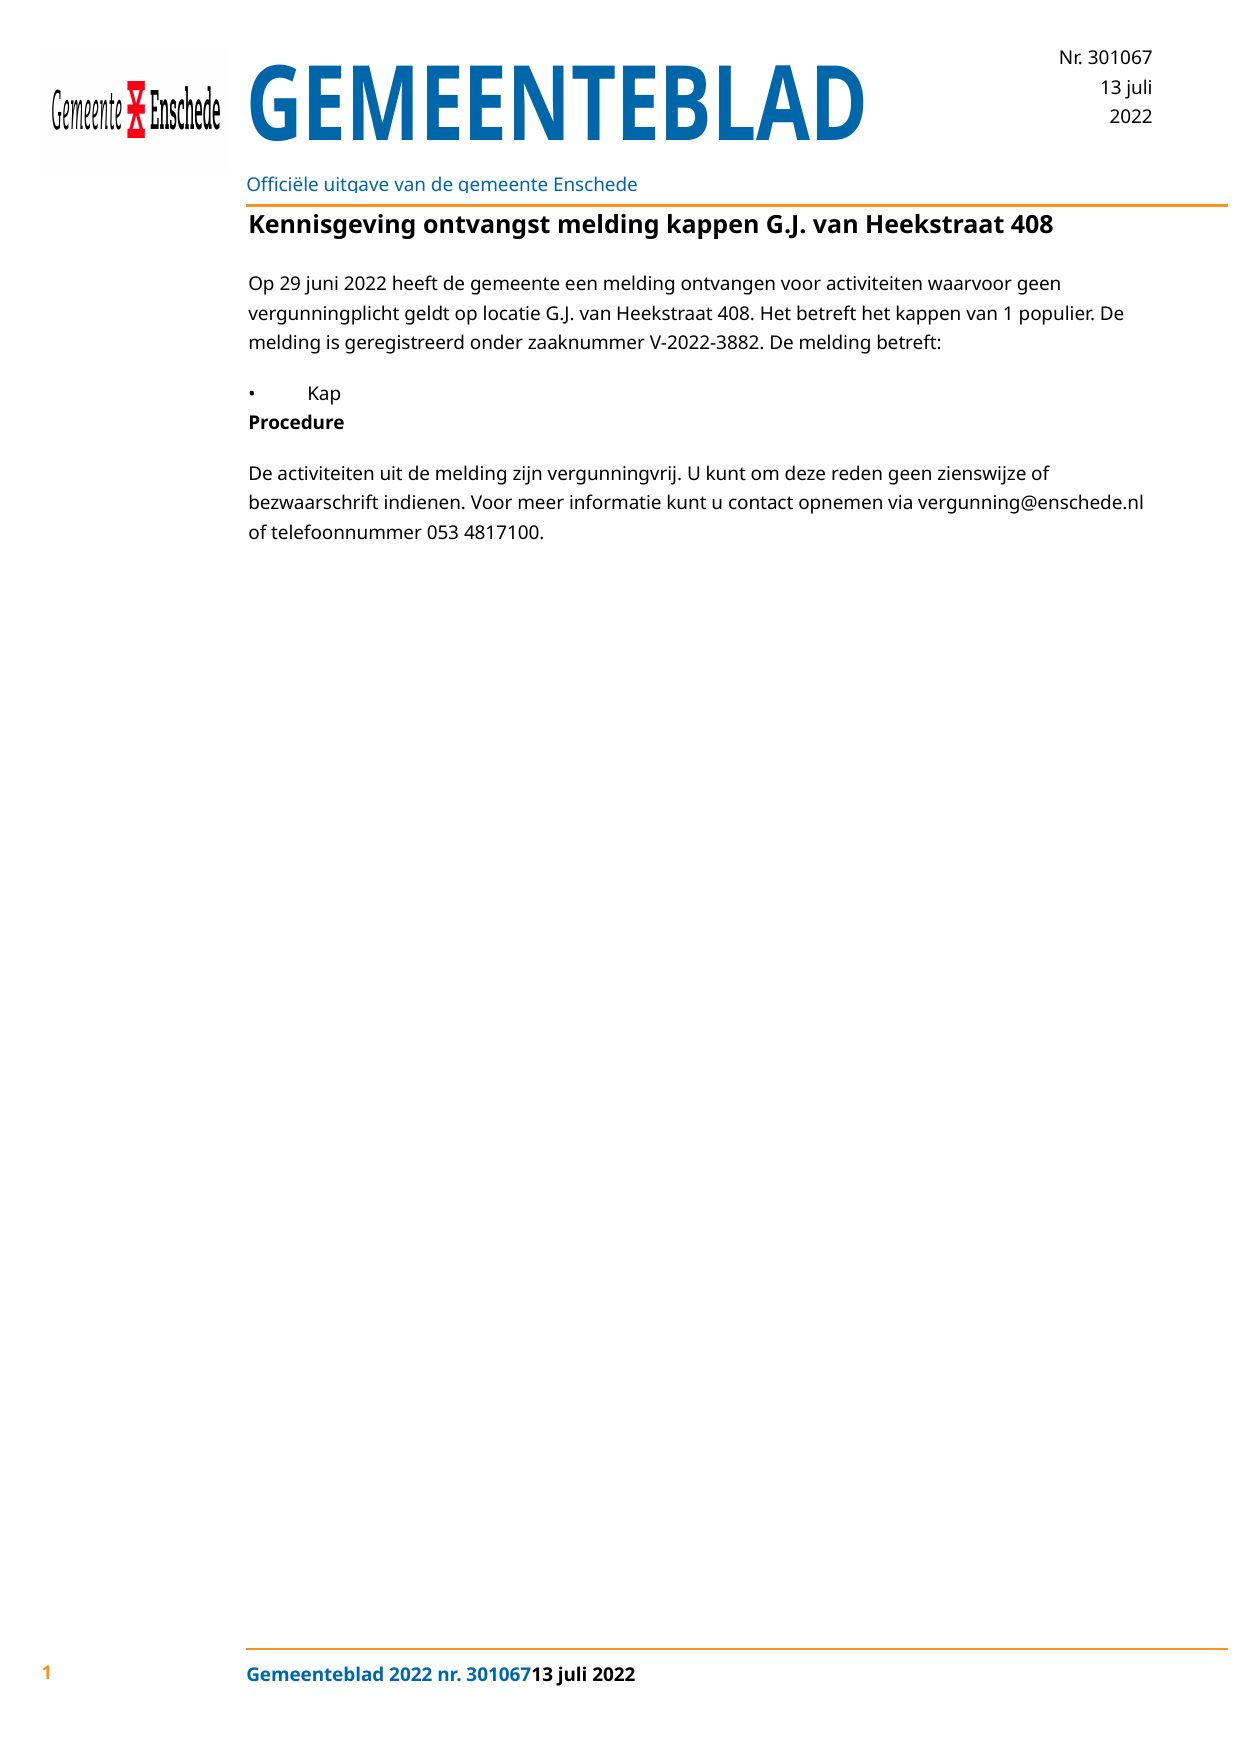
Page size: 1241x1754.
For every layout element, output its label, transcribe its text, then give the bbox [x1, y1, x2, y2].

list Kap [248, 380, 1152, 406]
text Kennisgeving ontvangst melding kappen G.J. van Heekstraat 408 [248, 207, 1152, 241]
picture [41, 47, 231, 172]
text Procedure [248, 409, 1152, 435]
text De activiteiten uit de melding zijn vergunningvrij. U kunt om deze reden geen zienswijze of bezwaarschrift indienen. Voor meer informatie kunt u contact opnemen via vergunning@enschede.nl of telefoonnummer 053 4817100. [248, 460, 1152, 545]
text Op 29 juni 2022 heeft de gemeente een melding ontvangen voor activiteiten waarvoor geen vergunningplicht geldt op locatie G.J. van Heekstraat 408. Het betreft het kappen van 1 populier. De melding is geregistreerd onder zaaknummer V-2022-3882. De melding betreft: [248, 270, 1152, 355]
